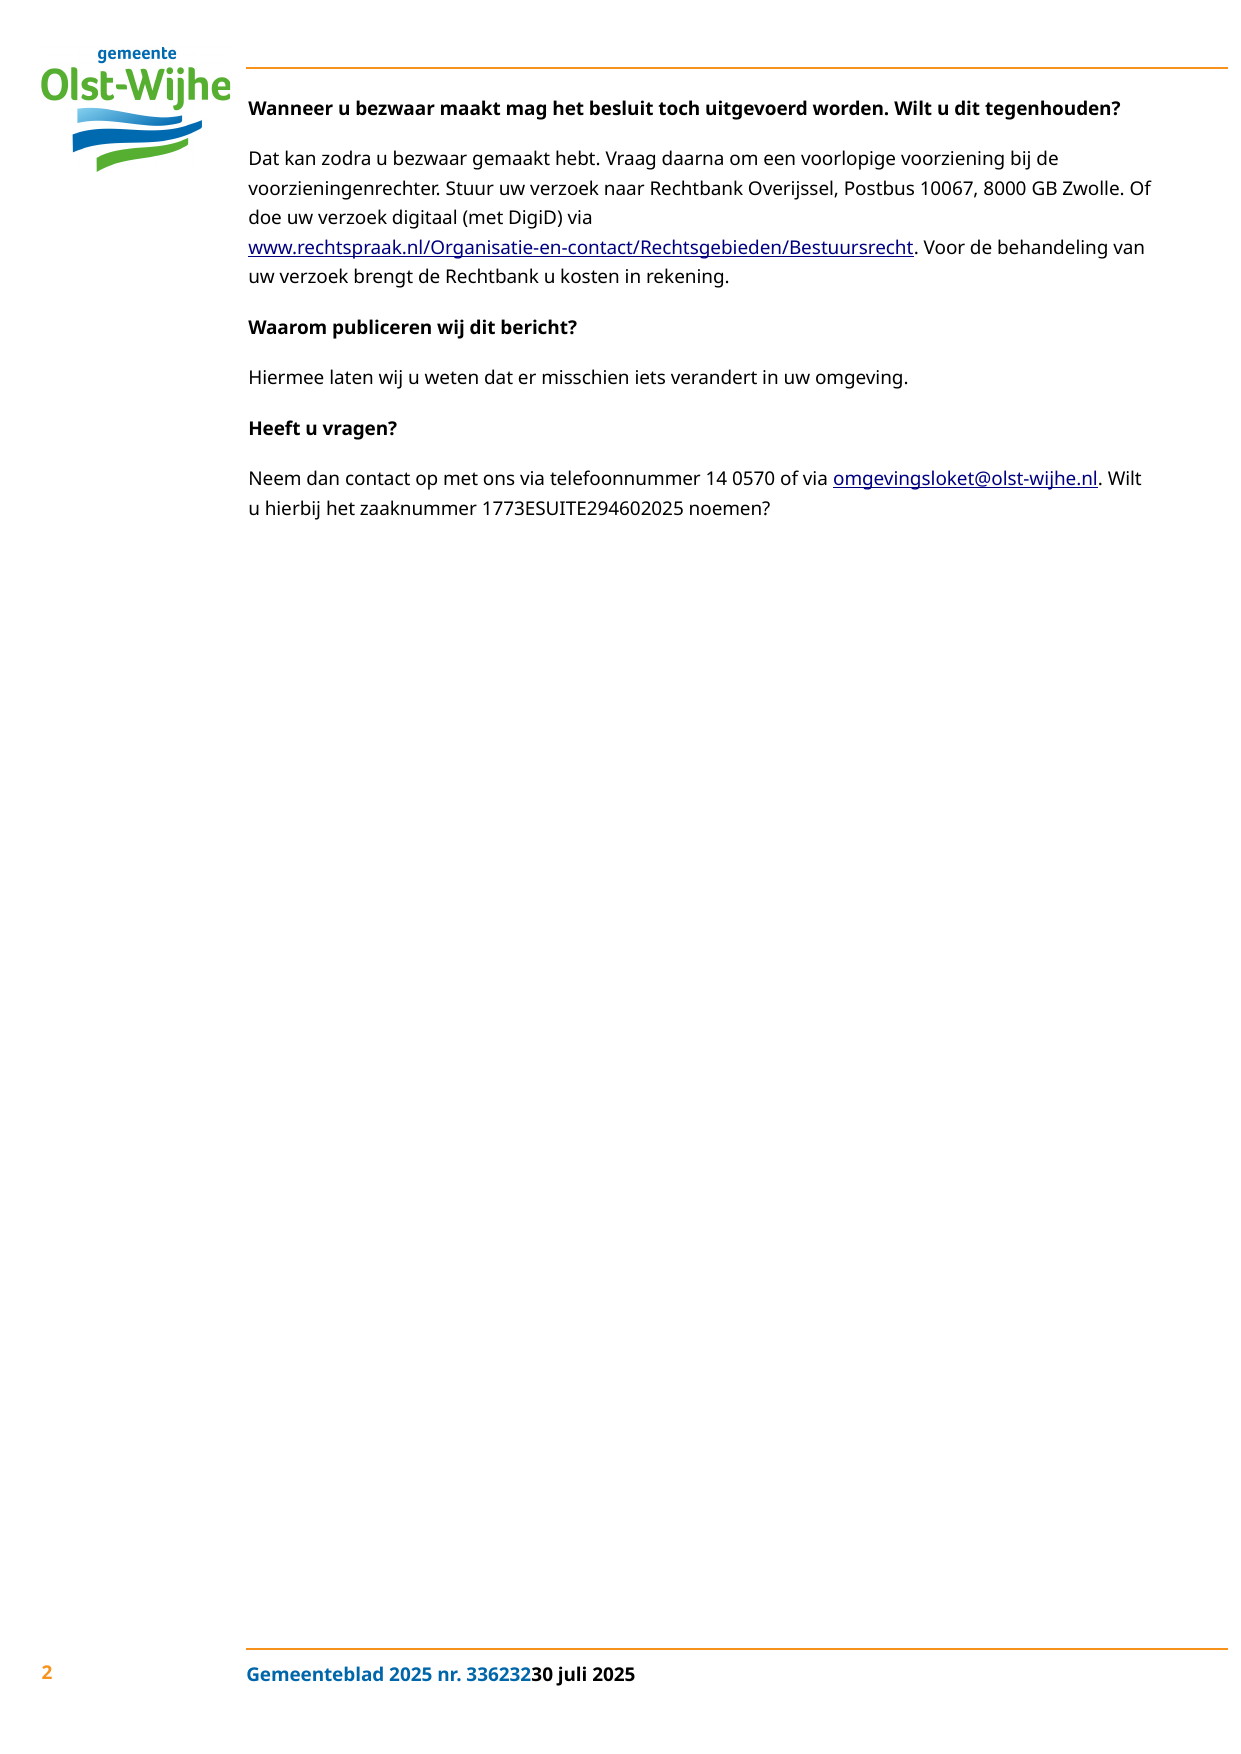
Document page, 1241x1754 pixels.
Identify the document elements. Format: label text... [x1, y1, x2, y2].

text Wanneer u bezwaar maakt mag het besluit toch uitgevoerd worden. Wilt u dit tegenhouden? [248, 95, 1152, 121]
picture [41, 47, 231, 172]
text Heeft u vragen? [248, 415, 1152, 441]
text Neem dan contact op met ons via telefoonnummer 14 0570 of via omgevingsloket@olst-wijhe.nl. Wilt u hierbij het zaaknummer 1773ESUITE294602025 noemen? [248, 465, 1152, 521]
text Waarom publiceren wij dit bericht? [248, 314, 1152, 340]
text Hiermee laten wij u weten dat er misschien iets verandert in uw omgeving. [248, 364, 1152, 390]
text Dat kan zodra u bezwaar gemaakt hebt. Vraag daarna om een voorlopige voorziening bij de voorzieningenrechter. Stuur uw verzoek naar Rechtbank Overijssel, Postbus 10067, 8000 GB Zwolle. Of doe uw verzoek digitaal (met DigiD) via www.rechtspraak.nl/Organisatie-en-contact/Rechtsgebieden/Bestuursrecht. Voor de behandeling van uw verzoek brengt de Rechtbank u kosten in rekening. [248, 145, 1152, 289]
